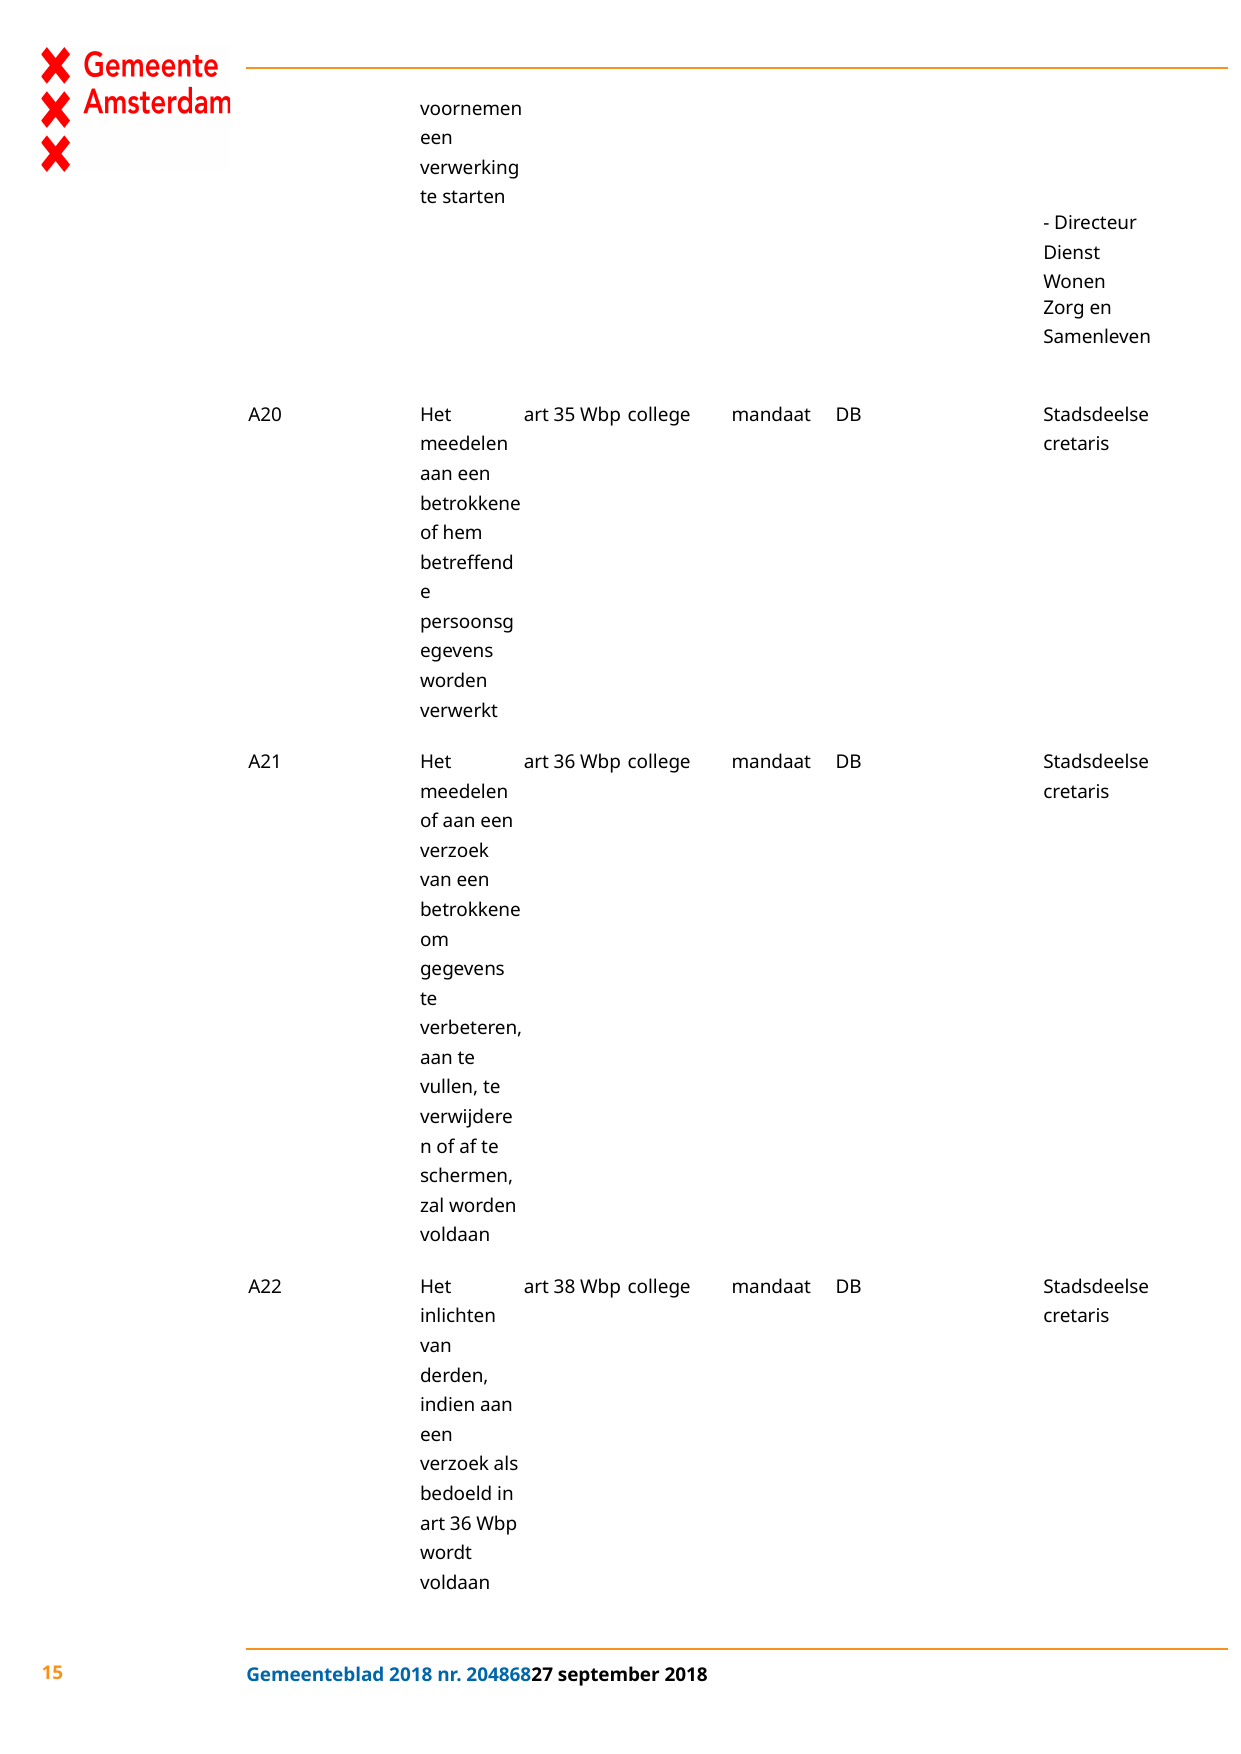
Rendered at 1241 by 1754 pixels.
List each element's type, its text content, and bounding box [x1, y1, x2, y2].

table_cell [939, 748, 1043, 1247]
table_cell [420, 209, 523, 294]
table_cell [1043, 723, 1152, 748]
table_cell [731, 350, 835, 375]
table_cell Het inlichten van derden, indien aan een verzoek als bedoeld in art 36 Wbp wordt voldaan [420, 1273, 523, 1594]
table_cell [939, 723, 1043, 748]
table_cell [524, 209, 627, 294]
table_cell Het meedelen of aan een verzoek van een betrokkene om gegevens te verbeteren, aan te vullen, te verwijderen of af te schermen, zal worden voldaan [420, 748, 523, 1247]
table_cell [835, 723, 939, 748]
table_cell [248, 1247, 420, 1273]
table_cell [628, 1247, 731, 1273]
table_cell [835, 375, 939, 401]
table_cell DB [835, 1273, 939, 1594]
table_cell [1043, 375, 1152, 401]
table_cell [524, 375, 627, 401]
table_cell [939, 401, 1043, 722]
table_cell [524, 294, 627, 349]
table_cell [628, 95, 731, 209]
table_cell Zorg en Samenleven [1043, 294, 1152, 349]
table_cell college [628, 401, 731, 722]
table_cell [420, 350, 523, 375]
table_cell art 38 Wbp [524, 1273, 627, 1594]
table_cell [628, 723, 731, 748]
table_cell [731, 294, 835, 349]
table_cell [628, 294, 731, 349]
table_cell [248, 294, 420, 349]
table_cell [628, 375, 731, 401]
table_cell DB [835, 401, 939, 722]
table_cell [248, 350, 420, 375]
table_cell voornemen een verwerking te starten [420, 95, 523, 209]
table_cell [939, 209, 1043, 294]
table_cell [939, 1247, 1043, 1273]
table_cell [835, 350, 939, 375]
table_cell [939, 350, 1043, 375]
table_cell art 35 Wbp [524, 401, 627, 722]
table_cell Het meedelen aan een betrokkene of hem betreffende persoonsgegevens worden verwerkt [420, 401, 523, 722]
table_cell Stadsdeelsecretaris [1043, 401, 1152, 722]
table_cell A20 [248, 401, 420, 722]
table_cell [835, 1247, 939, 1273]
table_cell [248, 723, 420, 748]
table_cell college [628, 748, 731, 1247]
table_cell [731, 375, 835, 401]
table_cell [939, 294, 1043, 349]
table_cell Stadsdeelsecretaris [1043, 748, 1152, 1247]
table_cell [939, 1273, 1043, 1594]
table_cell [524, 350, 627, 375]
table_cell A22 [248, 1273, 420, 1594]
table_cell [248, 209, 420, 294]
table_cell Stadsdeelsecretaris [1043, 1273, 1152, 1594]
table_cell - Directeur Dienst Wonen [1043, 209, 1152, 294]
table_cell [731, 209, 835, 294]
table_cell [420, 723, 523, 748]
picture [41, 47, 231, 172]
table_cell [835, 294, 939, 349]
table_cell DB [835, 748, 939, 1247]
table_cell [1043, 350, 1152, 375]
table_cell [731, 1247, 835, 1273]
table_cell mandaat [731, 401, 835, 722]
table_cell mandaat [731, 1273, 835, 1594]
table_cell A21 [248, 748, 420, 1247]
table_cell [524, 723, 627, 748]
table_cell [939, 375, 1043, 401]
table_cell [731, 95, 835, 209]
table_cell mandaat [731, 748, 835, 1247]
table_cell college [628, 1273, 731, 1594]
table_cell [835, 209, 939, 294]
table_cell [939, 95, 1043, 209]
table_cell [420, 375, 523, 401]
table_cell [731, 723, 835, 748]
table_cell [420, 1247, 523, 1273]
table_cell [1043, 95, 1152, 209]
table_cell [628, 350, 731, 375]
table_cell [248, 95, 420, 209]
table_cell [524, 1247, 627, 1273]
table_cell [420, 294, 523, 349]
table_cell [628, 209, 731, 294]
table_cell [524, 95, 627, 209]
table_cell art 36 Wbp [524, 748, 627, 1247]
table_cell [1043, 1247, 1152, 1273]
table_cell [248, 375, 420, 401]
table_cell [835, 95, 939, 209]
